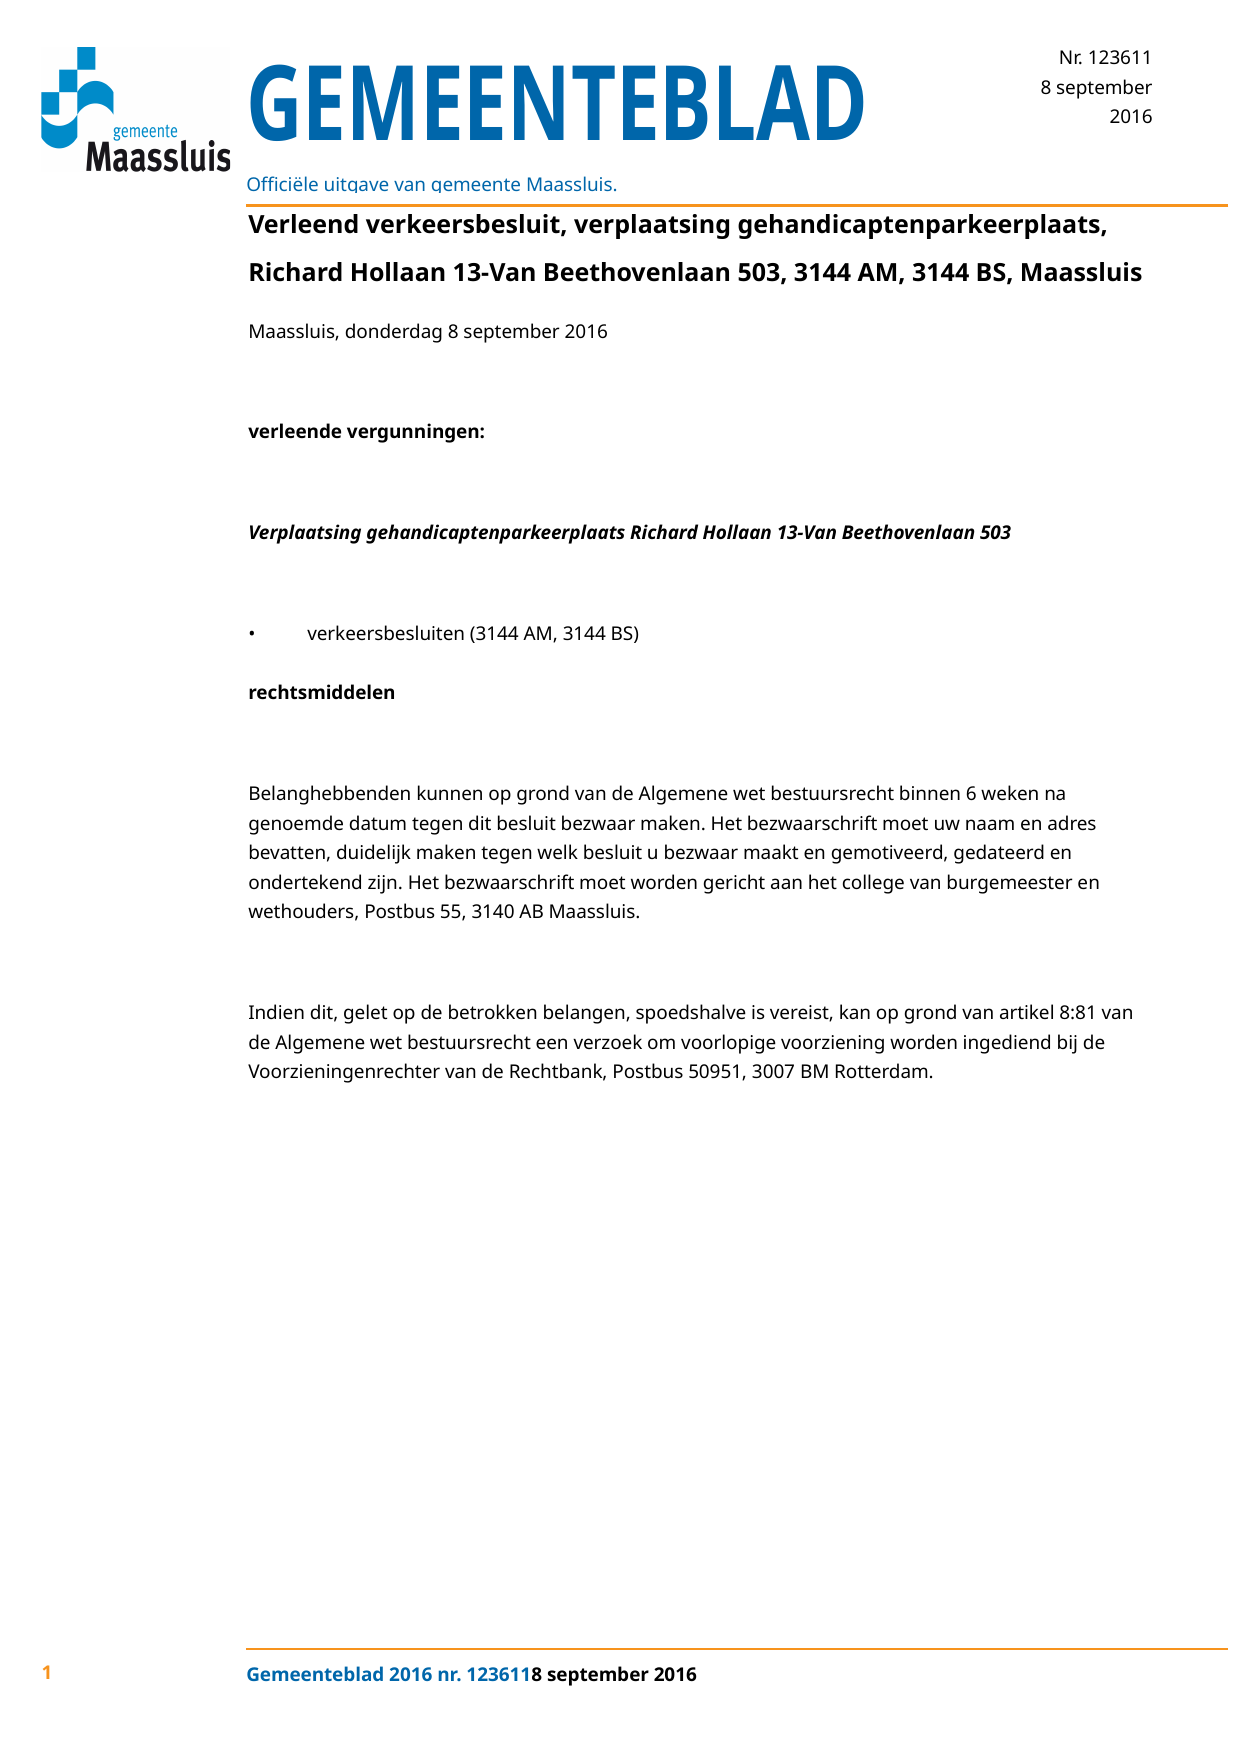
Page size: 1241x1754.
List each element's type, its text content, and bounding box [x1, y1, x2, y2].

picture [41, 47, 77, 92]
text verleende vergunningen: [248, 419, 1152, 444]
text rechtsmiddelen [248, 679, 1152, 705]
list verkeersbesluiten (3144 AM, 3144 BS) [248, 620, 1152, 646]
text Verleend verkeersbesluit, verplaatsing gehandicaptenparkeerplaats, Richard Hollaan 13-Van Beethovenlaan 503, 3144 AM, 3144 BS, Maassluis [248, 207, 1152, 288]
text Maassluis, donderdag 8 september 2016 [248, 318, 1152, 344]
text Indien dit, gelet op de betrokken belangen, spoedshalve is vereist, kan op grond van artikel 8:81 van de Algemene wet bestuursrecht een verzoek om voorlopige voorziening worden ingediend bij de Voorzieningenrechter van de Rechtbank, Postbus 50951, 3007 BM Rotterdam. [248, 999, 1152, 1084]
text Verplaatsing gehandicaptenparkeerplaats Richard Hollaan 13-Van Beethovenlaan 503 [248, 519, 1152, 545]
text Belanghebbenden kunnen op grond van de Algemene wet bestuursrecht binnen 6 weken na genoemde datum tegen dit besluit bezwaar maken. Het bezwaarschrift moet uw naam en adres bevatten, duidelijk maken tegen welk besluit u bezwaar maakt en gemotiveerd, gedateerd en ondertekend zijn. Het bezwaarschrift moet worden gericht aan het college van burgemeester en wethouders, Postbus 55, 3140 AB Maassluis. [248, 780, 1152, 924]
picture [41, 47, 231, 172]
